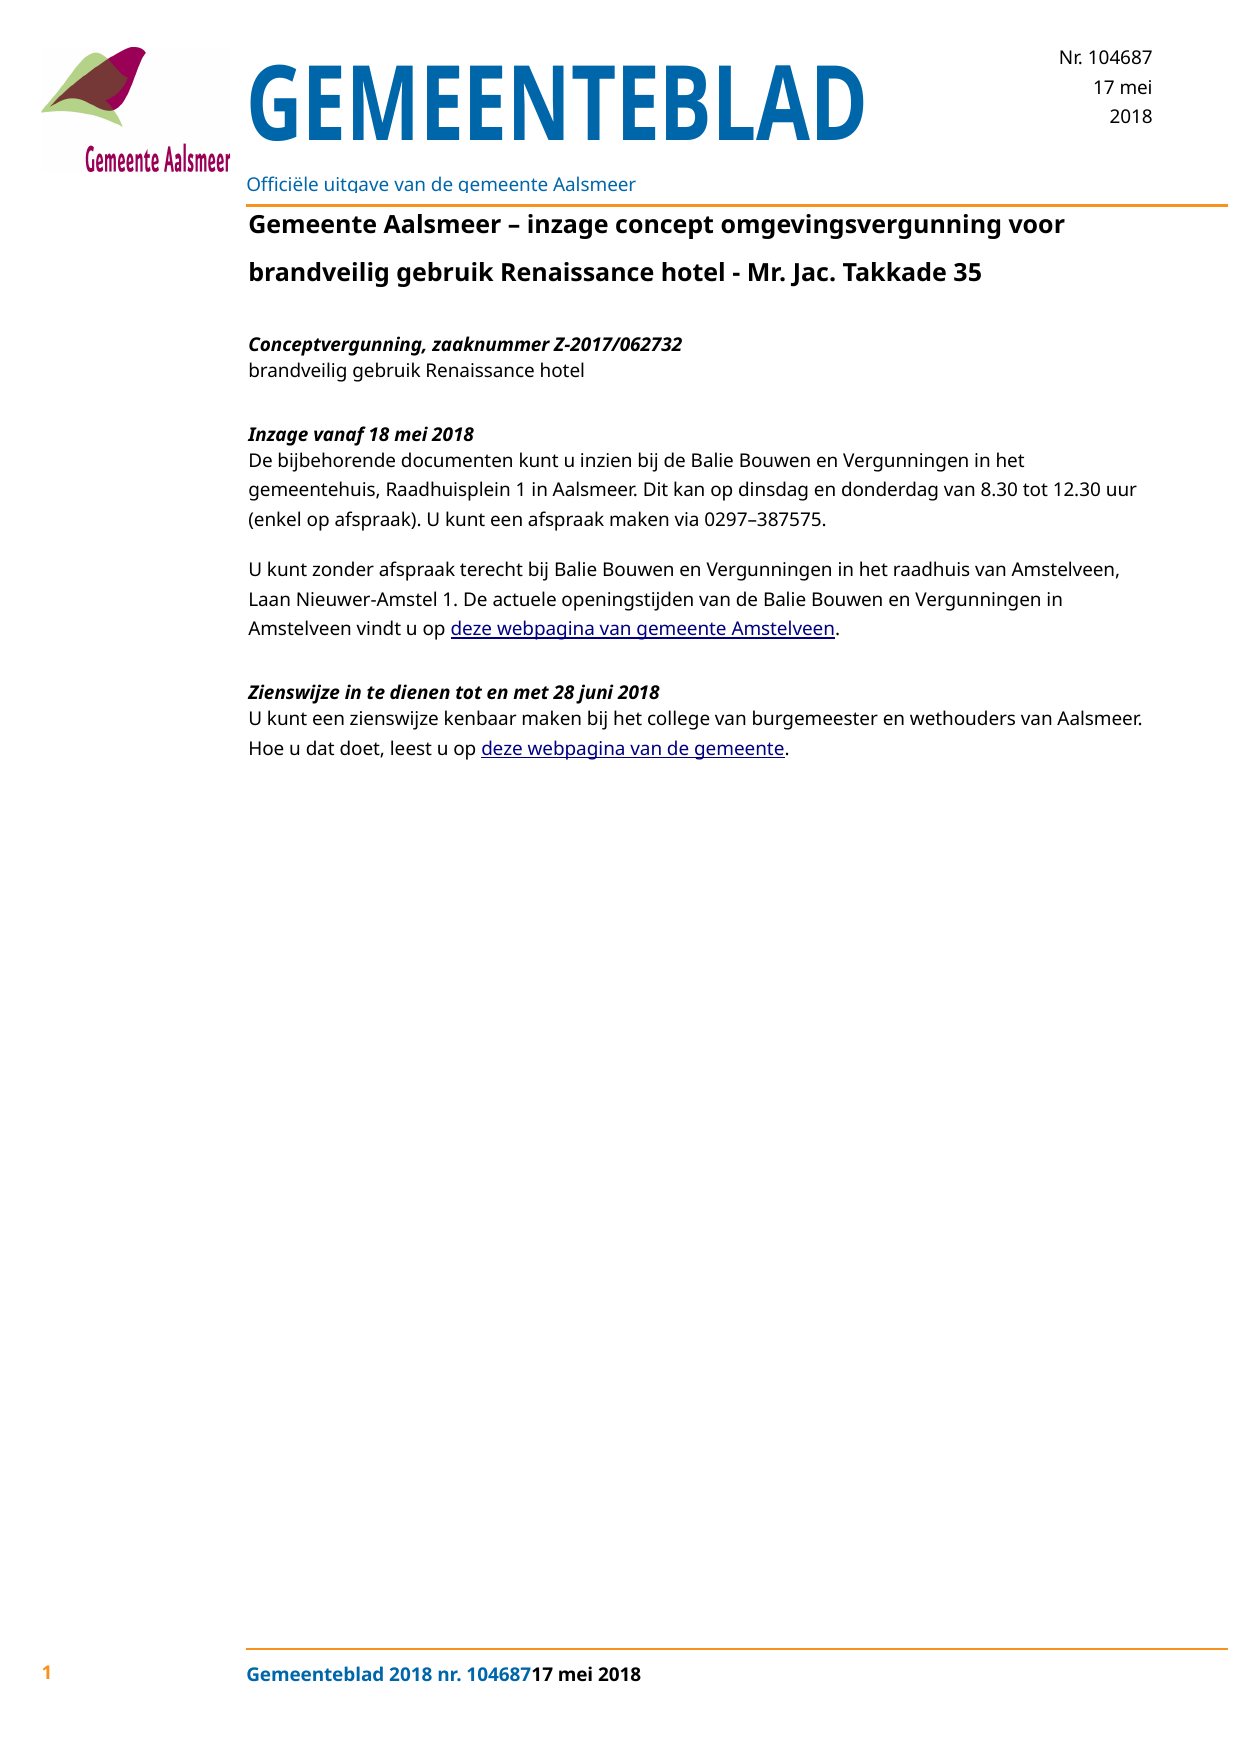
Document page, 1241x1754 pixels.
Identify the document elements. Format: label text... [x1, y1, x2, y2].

text Inzage vanaf 18 mei 2018 [248, 421, 1152, 447]
text De bijbehorende documenten kunt u inzien bij de Balie Bouwen en Vergunningen in het gemeentehuis, Raadhuisplein 1 in Aalsmeer. Dit kan op dinsdag en donderdag van 8.30 tot 12.30 uur (enkel op afspraak). U kunt een afspraak maken via 0297–387575. [248, 447, 1152, 532]
text Conceptvergunning, zaaknummer Z-2017/062732 [248, 331, 1152, 357]
text U kunt een zienswijze kenbaar maken bij het college van burgemeester en wethouders van Aalsmeer. Hoe u dat doet, leest u op deze webpagina van de gemeente. [248, 705, 1152, 761]
picture [41, 47, 231, 172]
text brandveilig gebruik Renaissance hotel [248, 357, 1152, 383]
text U kunt zonder afspraak terecht bij Balie Bouwen en Vergunningen in het raadhuis van Amstelveen, Laan Nieuwer-Amstel 1. De actuele openingstijden van de Balie Bouwen en Vergunningen in Amstelveen vindt u op deze webpagina van gemeente Amstelveen. [248, 556, 1152, 641]
text Gemeente Aalsmeer – inzage concept omgevingsvergunning voor brandveilig gebruik Renaissance hotel - Mr. Jac. Takkade 35 [248, 207, 1152, 288]
text Zienswijze in te dienen tot en met 28 juni 2018 [248, 679, 1152, 705]
